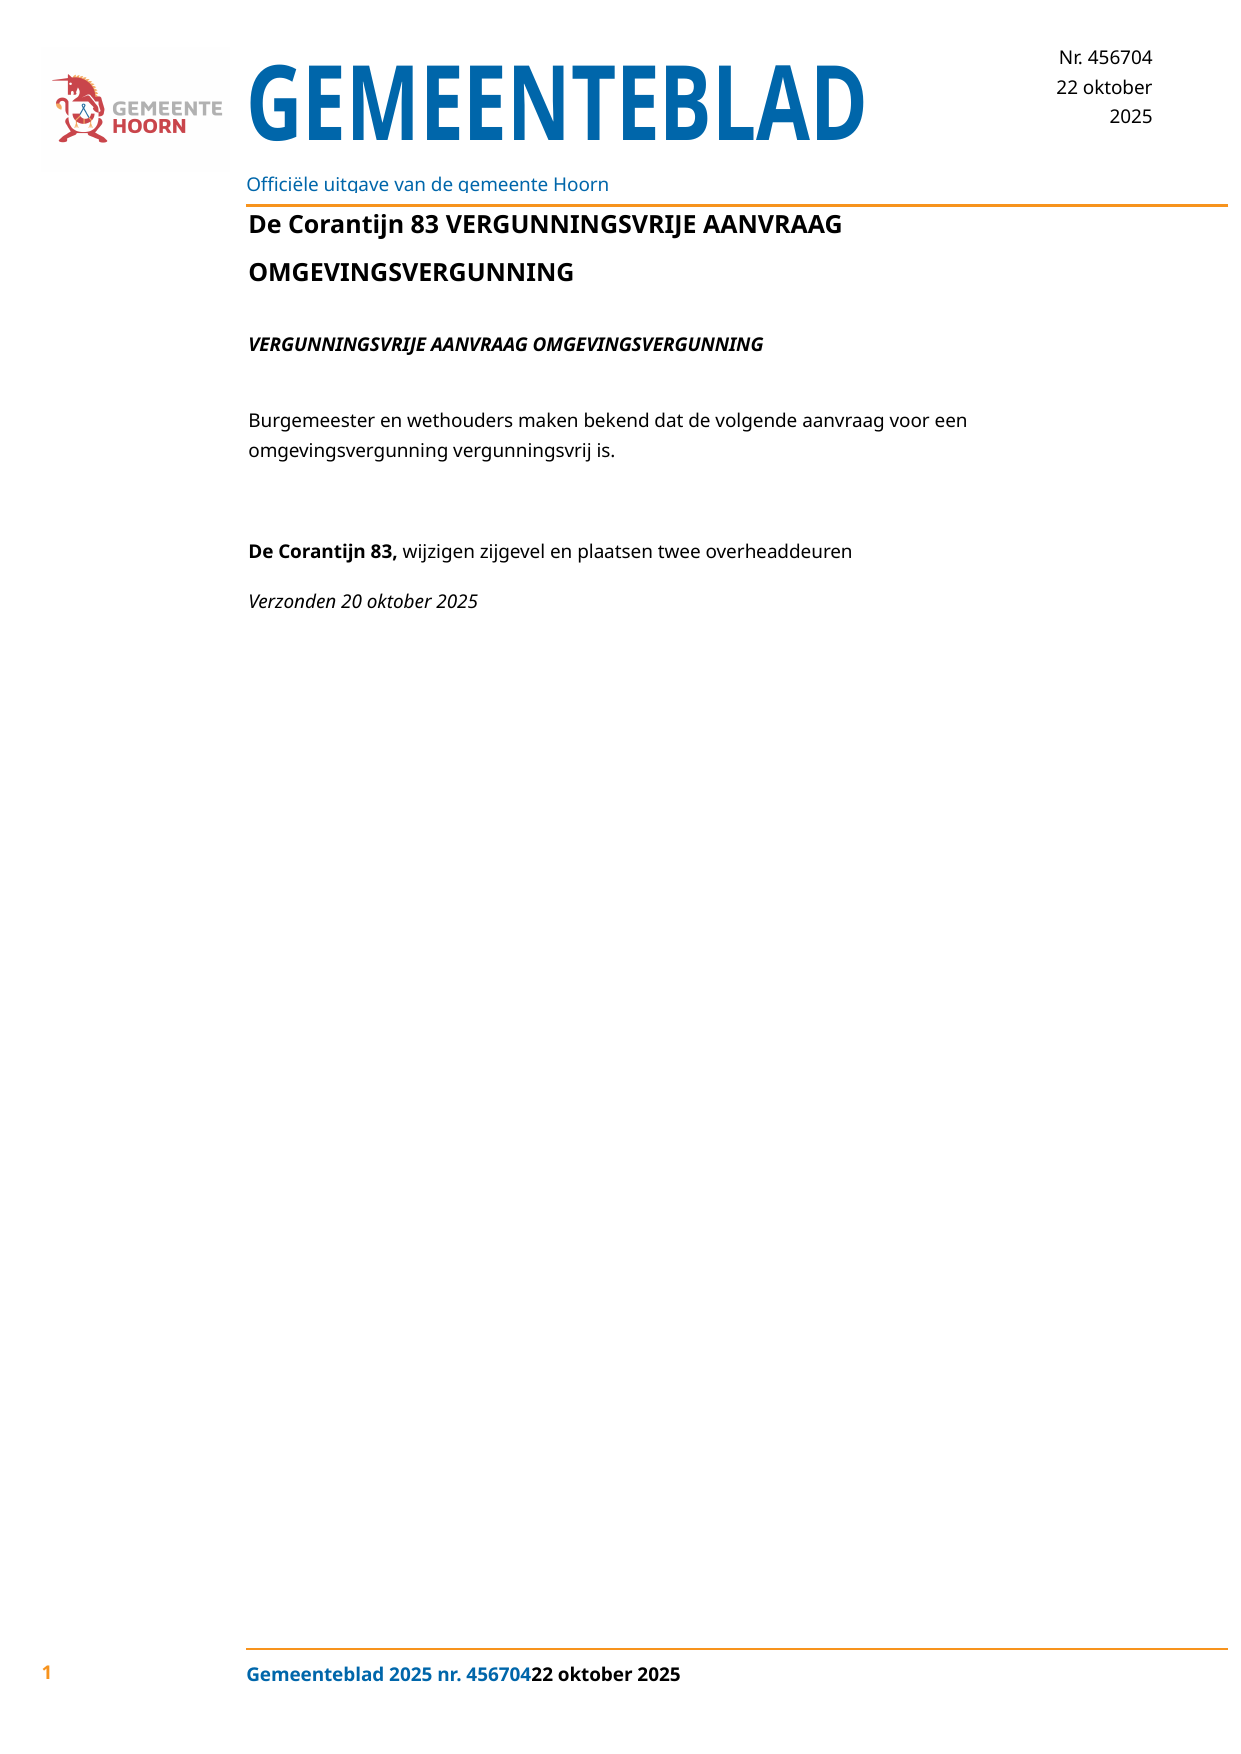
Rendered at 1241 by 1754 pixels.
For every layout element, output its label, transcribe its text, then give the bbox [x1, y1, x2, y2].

text De Corantijn 83, wijzigen zijgevel en plaatsen twee overheaddeuren [248, 538, 1152, 564]
text VERGUNNINGSVRIJE AANVRAAG OMGEVINGSVERGUNNING [248, 331, 1152, 357]
picture [41, 47, 231, 172]
text De Corantijn 83 VERGUNNINGSVRIJE AANVRAAG OMGEVINGSVERGUNNING [248, 207, 1152, 288]
text Verzonden 20 oktober 2025 [248, 588, 1152, 614]
text Burgemeester en wethouders maken bekend dat de volgende aanvraag voor een omgevingsvergunning vergunningsvrij is. [248, 408, 1152, 463]
